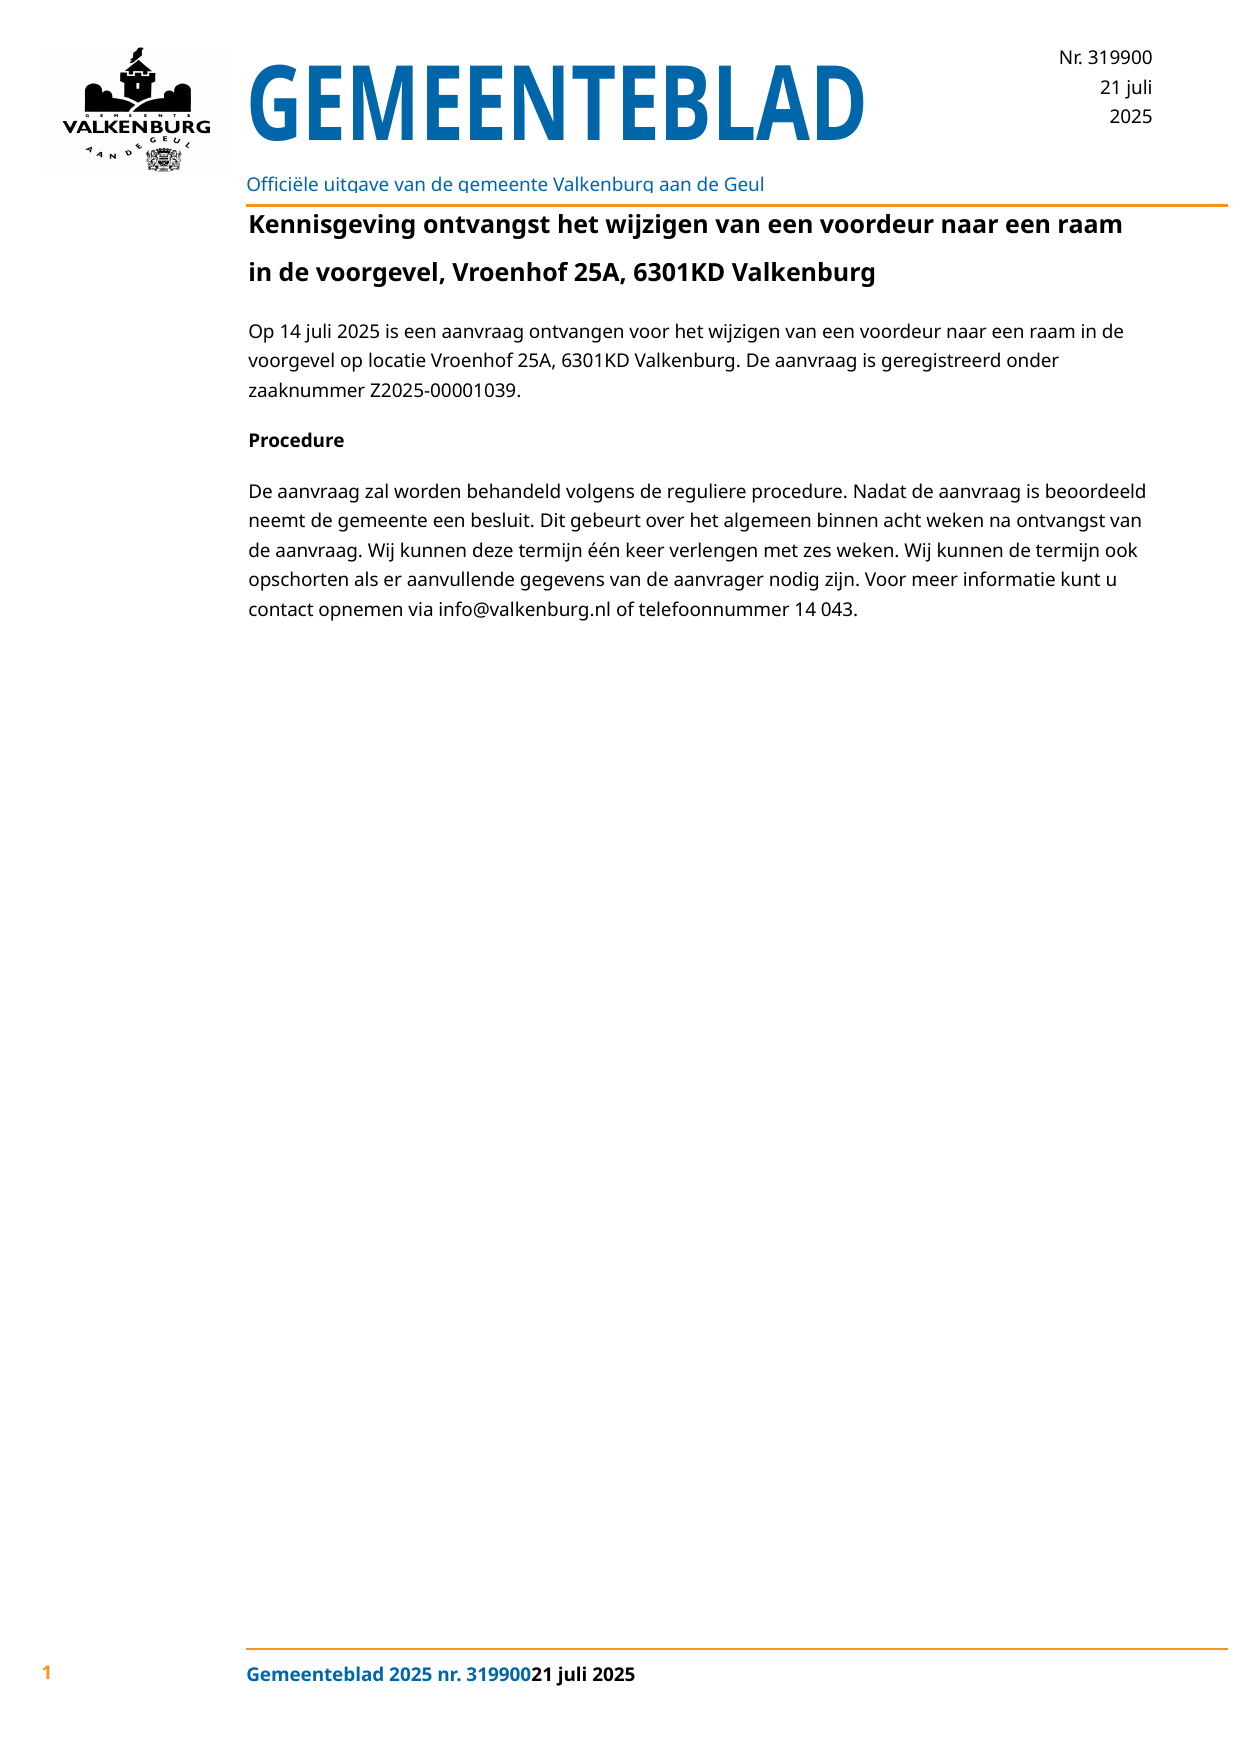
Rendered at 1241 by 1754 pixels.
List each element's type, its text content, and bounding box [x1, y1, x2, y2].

text De aanvraag zal worden behandeld volgens de reguliere procedure. Nadat de aanvraag is beoordeeld neemt de gemeente een besluit. Dit gebeurt over het algemeen binnen acht weken na ontvangst van de aanvraag. Wij kunnen deze termijn één keer verlengen met zes weken. Wij kunnen de termijn ook opschorten als er aanvullende gegevens van de aanvrager nodig zijn. Voor meer informatie kunt u contact opnemen via info@valkenburg.nl of telefoonnummer 14 043. [248, 478, 1152, 622]
text Procedure [248, 427, 1152, 453]
text Kennisgeving ontvangst het wijzigen van een voordeur naar een raam in de voorgevel, Vroenhof 25A, 6301KD Valkenburg [248, 207, 1152, 288]
picture [41, 47, 231, 172]
text Op 14 juli 2025 is een aanvraag ontvangen voor het wijzigen van een voordeur naar een raam in de voorgevel op locatie Vroenhof 25A, 6301KD Valkenburg. De aanvraag is geregistreerd onder zaaknummer Z2025-00001039. [248, 318, 1152, 403]
